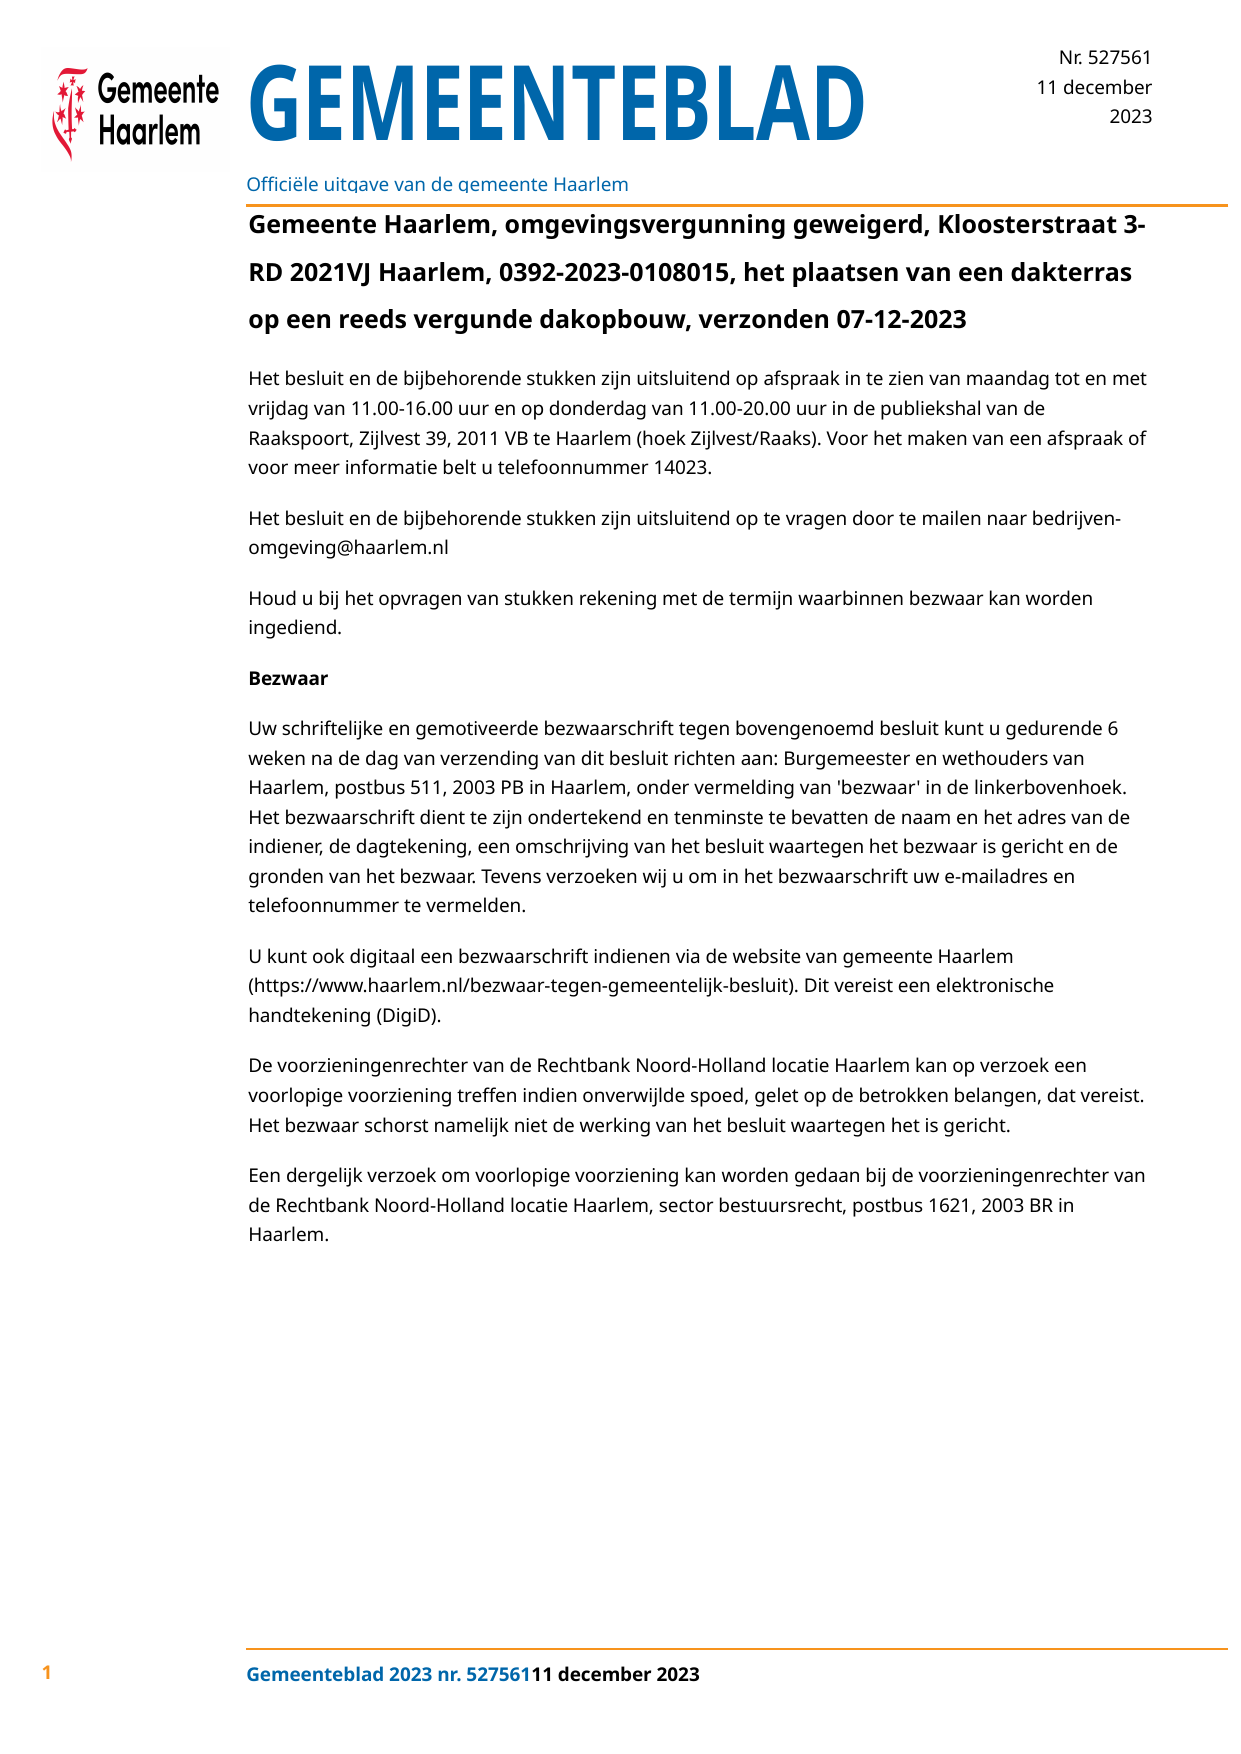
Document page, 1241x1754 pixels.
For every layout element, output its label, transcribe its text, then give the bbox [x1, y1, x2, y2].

text Gemeente Haarlem, omgevingsvergunning geweigerd, Kloosterstraat 3-RD 2021VJ Haarlem, 0392-2023-0108015, het plaatsen van een dakterras op een reeds vergunde dakopbouw, verzonden 07-12-2023 [248, 207, 1152, 336]
text Het besluit en de bijbehorende stukken zijn uitsluitend op afspraak in te zien van maandag tot en met vrijdag van 11.00-16.00 uur en op donderdag van 11.00-20.00 uur in de publiekshal van de Raakspoort, Zijlvest 39, 2011 VB te Haarlem (hoek Zijlvest/Raaks). Voor het maken van een afspraak of voor meer informatie belt u telefoonnummer 14023. [248, 366, 1152, 480]
text Het besluit en de bijbehorende stukken zijn uitsluitend op te vragen door te mailen naar bedrijven-omgeving@haarlem.nl [248, 505, 1152, 560]
text U kunt ook digitaal een bezwaarschrift indienen via de website van gemeente Haarlem (https://www.haarlem.nl/bezwaar-tegen-gemeentelijk-besluit). Dit vereist een elektronische handtekening (DigiD). [248, 943, 1152, 1028]
text Bezwaar [248, 665, 1152, 690]
text Een dergelijk verzoek om voorlopige voorziening kan worden gedaan bij de voorzieningenrechter van de Rechtbank Noord-Holland locatie Haarlem, sector bestuursrecht, postbus 1621, 2003 BR in Haarlem. [248, 1162, 1152, 1247]
text Uw schriftelijke en gemotiveerde bezwaarschrift tegen bovengenoemd besluit kunt u gedurende 6 weken na de dag van verzending van dit besluit richten aan: Burgemeester en wethouders van Haarlem, postbus 511, 2003 PB in Haarlem, onder vermelding van 'bezwaar' in de linkerbovenhoek. Het bezwaarschrift dient te zijn ondertekend en tenminste te bevatten de naam en het adres van de indiener, de dagtekening, een omschrijving van het besluit waartegen het bezwaar is gericht en de gronden van het bezwaar. Tevens verzoeken wij u om in het bezwaarschrift uw e-mailadres en telefoonnummer te vermelden. [248, 715, 1152, 918]
picture [41, 47, 231, 172]
text Houd u bij het opvragen van stukken rekening met de termijn waarbinnen bezwaar kan worden ingediend. [248, 585, 1152, 640]
text De voorzieningenrechter van de Rechtbank Noord-Holland locatie Haarlem kan op verzoek een voorlopige voorziening treffen indien onverwijlde spoed, gelet op de betrokken belangen, dat vereist. Het bezwaar schorst namelijk niet de werking van het besluit waartegen het is gericht. [248, 1053, 1152, 1137]
